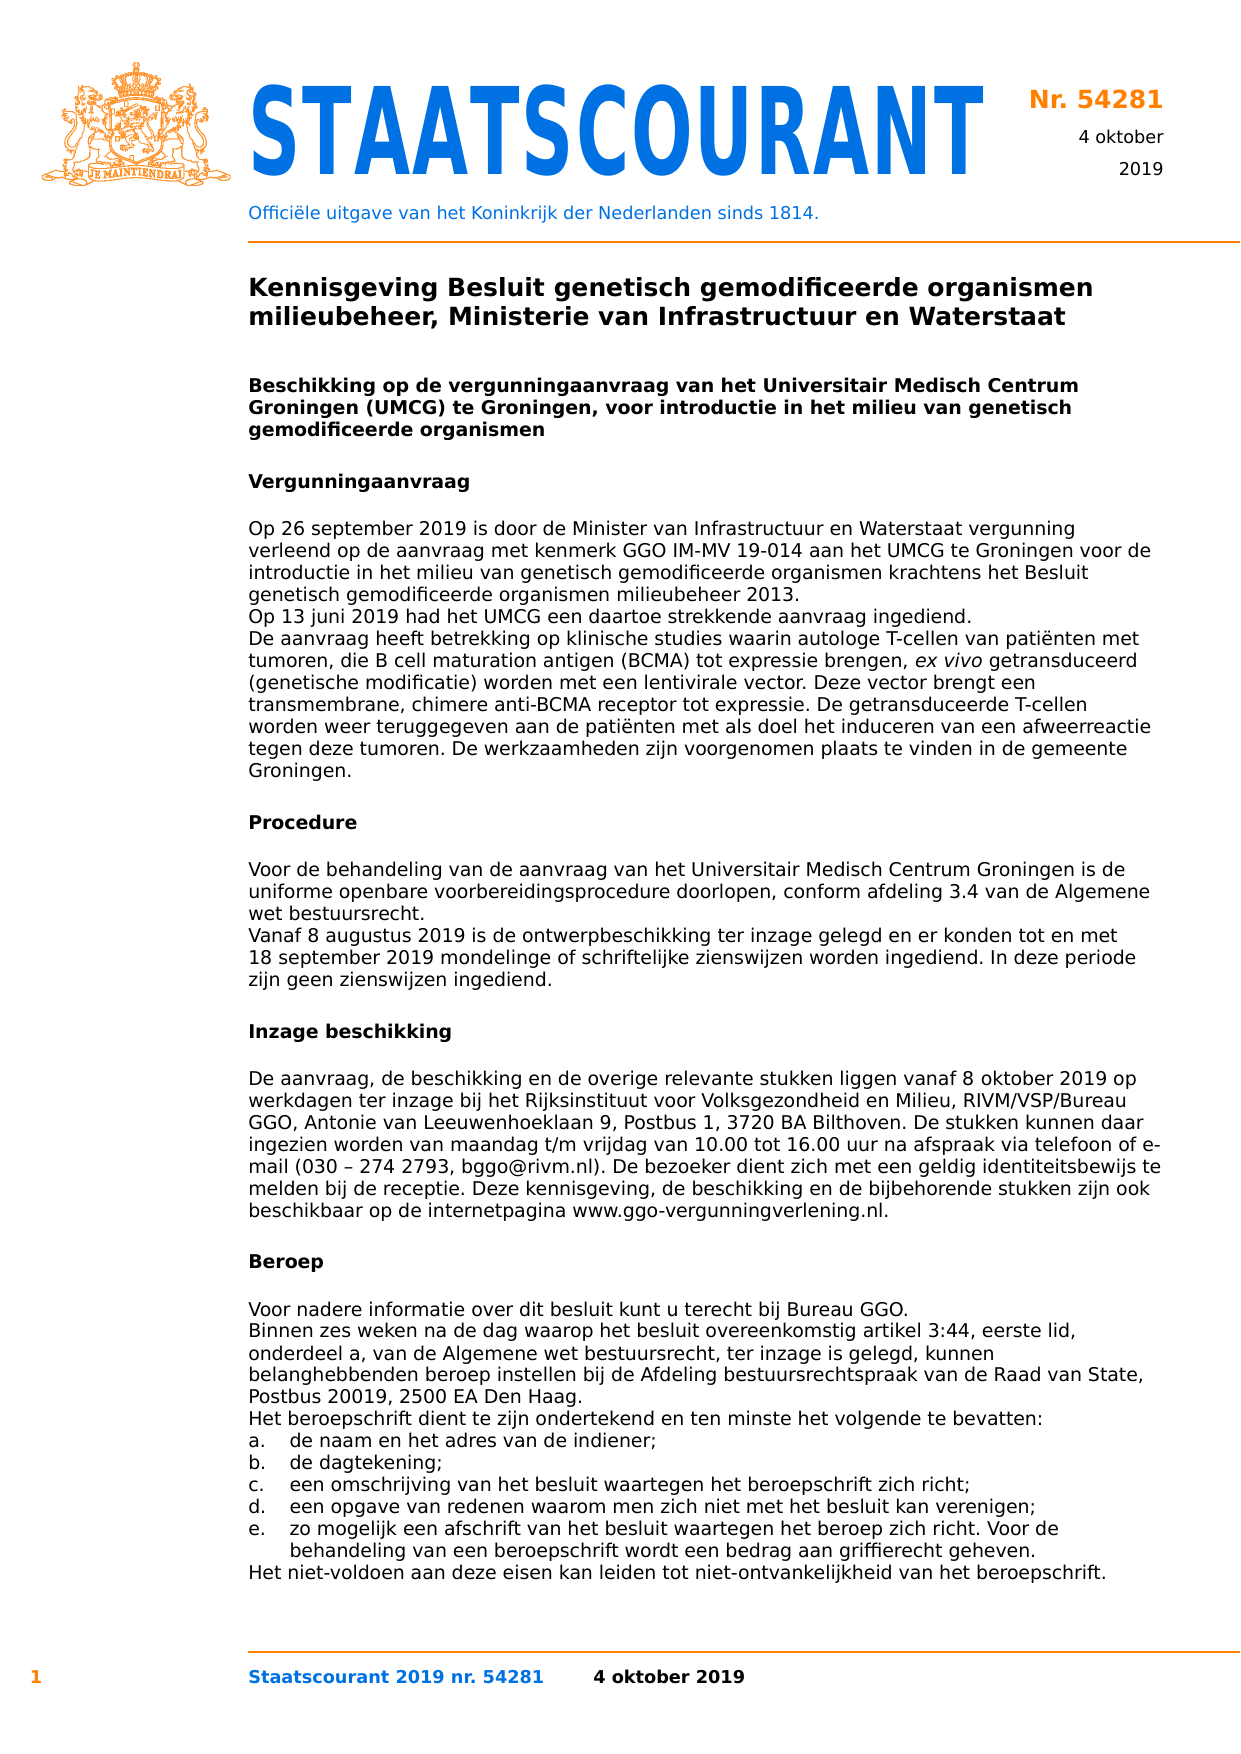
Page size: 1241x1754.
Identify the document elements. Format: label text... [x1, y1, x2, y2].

text Op 26 september 2019 is door de Minister van Infrastructuur en Waterstaat vergunning verleend op de aanvraag met kenmerk GGO IM-MV 19-014 aan het UMCG te Groningen voor de introductie in het milieu van genetisch gemodificeerde organismen krachtens het Besluit genetisch gemodificeerde organismen milieubeheer 2013. [248, 518, 1163, 606]
table_header STAATSCOURANT [248, 62, 998, 203]
table_cell 2019 [998, 153, 1240, 203]
text Het beroepschrift dient te zijn ondertekend en ten minste het volgende te bevatten: [248, 1408, 1163, 1430]
table_header Nr. 54281 [998, 62, 1240, 121]
subtitle Procedure [248, 812, 1163, 834]
text De aanvraag heeft betrekking op klinische studies waarin autologe T-cellen van patiënten met tumoren, die B cell maturation antigen (BCMA) tot expressie brengen, ex vivo getransduceerd (genetische modificatie) worden met een lentivirale vector. Deze vector brengt een transmembrane, chimere anti-BCMA receptor tot expressie. De getransduceerde T-cellen worden weer teruggegeven aan de patiënten met als doel het induceren van een afweerreactie tegen deze tumoren. De werkzaamheden zijn voorgenomen plaats te vinden in de gemeente Groningen. [248, 628, 1163, 782]
text Binnen zes weken na de dag waarop het besluit overeenkomstig artikel 3:44, eerste lid, onderdeel a, van de Algemene wet bestuursrecht, ter inzage is gelegd, kunnen belanghebbenden beroep instellen bij de Afdeling bestuursrechtspraak van de Raad van State, Postbus 20019, 2500 EA Den Haag. [248, 1320, 1163, 1408]
text Voor de behandeling van de aanvraag van het Universitair Medisch Centrum Groningen is de uniforme openbare voorbereidingsprocedure doorlopen, conform afdeling 3.4 van de Algemene wet bestuursrecht. [248, 859, 1163, 925]
subtitle Vergunningaanvraag [248, 471, 1163, 493]
text Vanaf 8 augustus 2019 is de ontwerpbeschikking ter inzage gelegd en er konden tot en met 18 september 2019 mondelinge of schriftelijke zienswijzen worden ingediend. In deze periode zijn geen zienswijzen ingediend. [248, 925, 1163, 991]
text De aanvraag, de beschikking en de overige relevante stukken liggen vanaf 8 oktober 2019 op werkdagen ter inzage bij het Rijksinstituut voor Volksgezondheid en Milieu, RIVM/VSP/Bureau GGO, Antonie van Leeuwenhoeklaan 9, Postbus 1, 3720 BA Bilthoven. De stukken kunnen daar ingezien worden van maandag t/m vrijdag van 10.00 tot 16.00 uur na afspraak via telefoon of e-mail (030 – 274 2793, bggo@rivm.nl). De bezoeker dient zich met een geldig identiteitsbewijs te melden bij de receptie. Deze kennisgeving, de beschikking en de bijbehorende stukken zijn ook beschikbaar op de internetpagina www.ggo-vergunningverlening.nl. [248, 1068, 1163, 1221]
table_cell Officiële uitgave van het Koninkrijk der Nederlanden sinds 1814. [248, 203, 1240, 241]
subtitle Kennisgeving Besluit genetisch gemodificeerde organismen milieubeheer, Ministerie van Infrastructuur en Waterstaat [248, 273, 1163, 331]
text Beschikking op de vergunningaanvraag van het Universitair Medisch Centrum Groningen (UMCG) te Groningen, voor introductie in het milieu van genetisch gemodificeerde organismen [248, 375, 1163, 441]
table_cell 4 oktober [998, 121, 1240, 153]
text c. een omschrijving van het besluit waartegen het beroepschrift zich richt; [248, 1474, 1163, 1496]
text d. een opgave van redenen waarom men zich niet met het besluit kan verenigen; [248, 1496, 1163, 1518]
text e. zo mogelijk een afschrift van het besluit waartegen het beroep zich richt. Voor de behandeling van een beroepschrift wordt een bedrag aan griffierecht geheven. [248, 1518, 1163, 1562]
text Voor nadere informatie over dit besluit kunt u terecht bij Bureau GGO. [248, 1298, 1163, 1320]
text Op 13 juni 2019 had het UMCG een daartoe strekkende aanvraag ingediend. [248, 606, 1163, 628]
table_header [25, 62, 248, 241]
subtitle Inzage beschikking [248, 1021, 1163, 1043]
text Het niet-voldoen aan deze eisen kan leiden tot niet-ontvankelijkheid van het beroepschrift. [248, 1562, 1163, 1584]
picture [41, 62, 231, 186]
text b. de dagtekening; [248, 1452, 1163, 1474]
subtitle Beroep [248, 1251, 1163, 1273]
text a. de naam en het adres van de indiener; [248, 1430, 1163, 1452]
